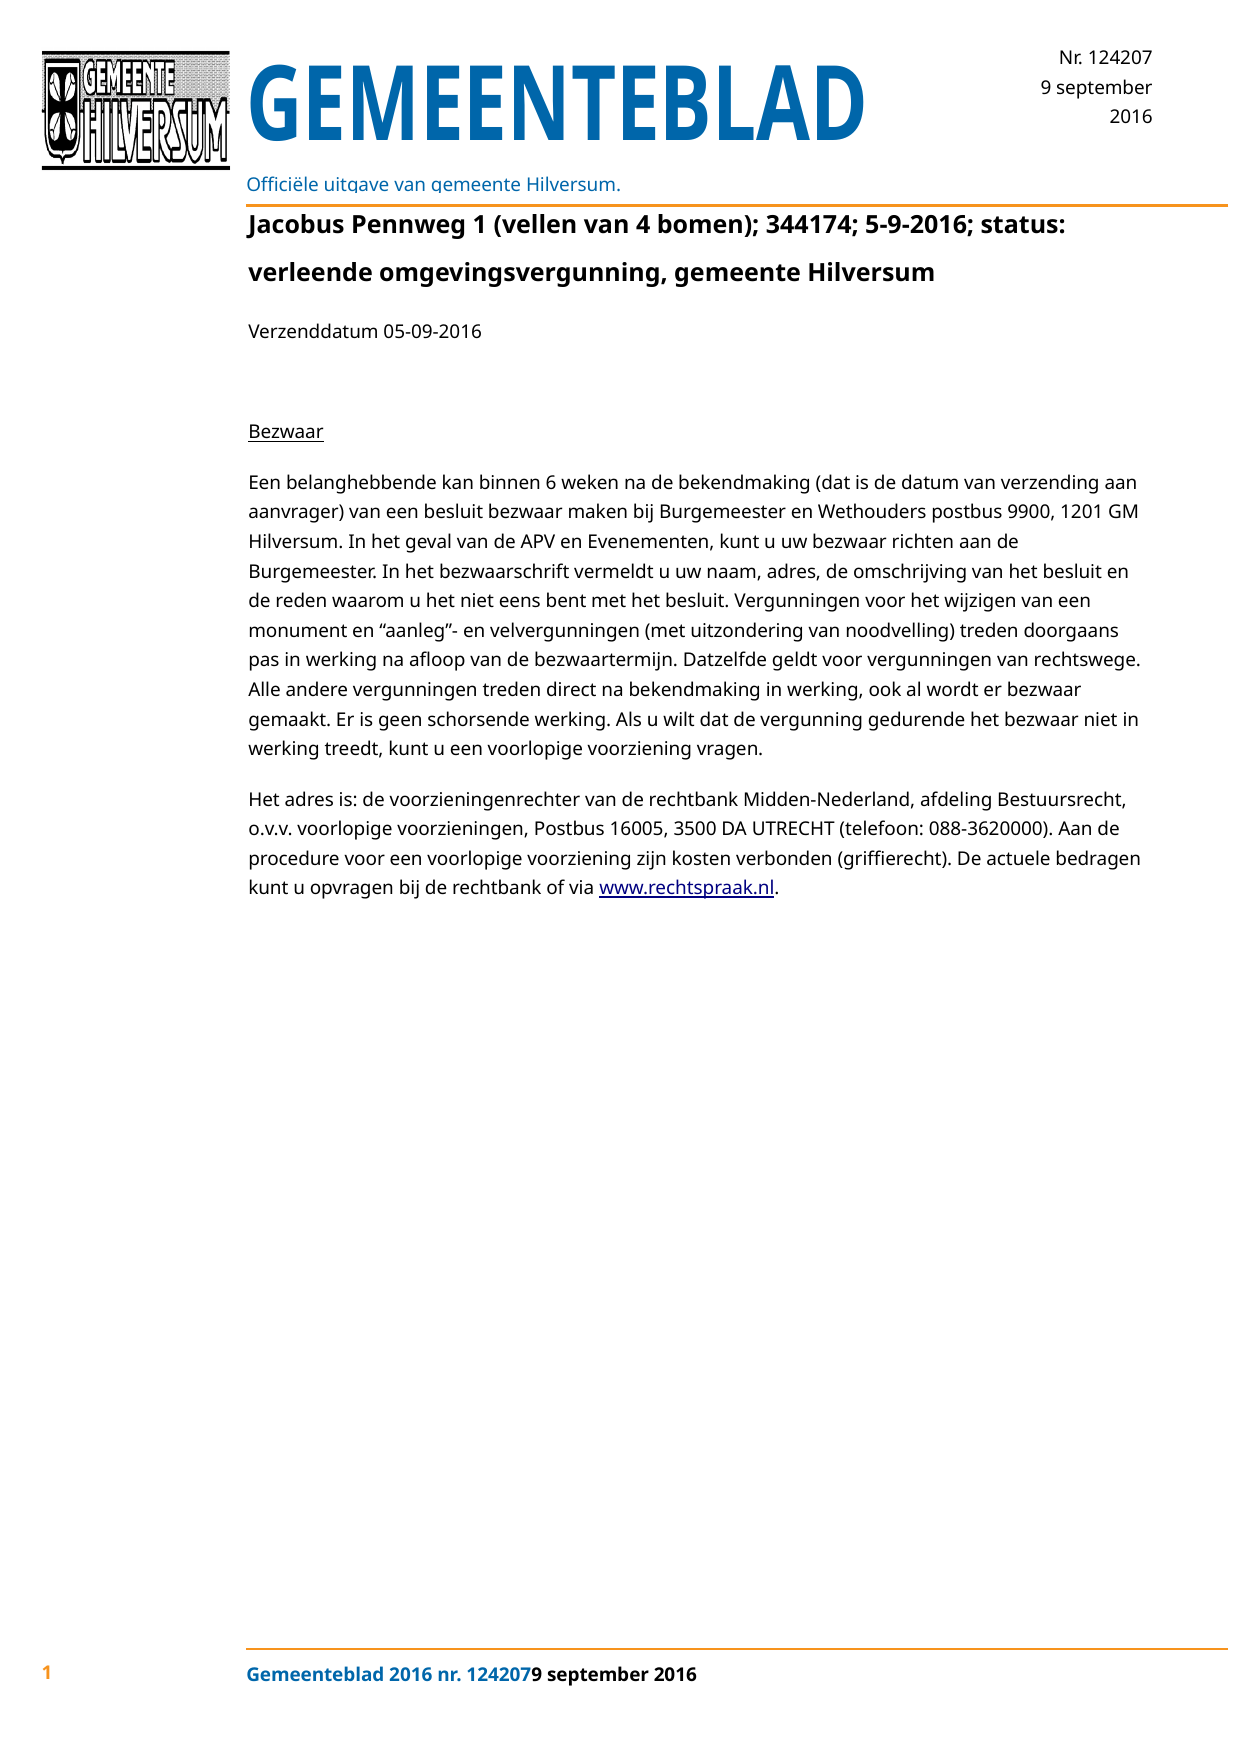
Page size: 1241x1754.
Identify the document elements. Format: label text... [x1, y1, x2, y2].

text Jacobus Pennweg 1 (vellen van 4 bomen); 344174; 5-9-2016; status: verleende omgevingsvergunning, gemeente Hilversum [248, 207, 1152, 288]
text Verzenddatum 05-09-2016 [248, 318, 1152, 344]
picture [41, 47, 231, 172]
text Een belanghebbende kan binnen 6 weken na de bekendmaking (dat is de datum van verzending aan aanvrager) van een besluit bezwaar maken bij Burgemeester en Wethouders postbus 9900, 1201 GM Hilversum. In het geval van de APV en Evenementen, kunt u uw bezwaar richten aan de Burgemeester. In het bezwaarschrift vermeldt u uw naam, adres, de omschrijving van het besluit en de reden waarom u het niet eens bent met het besluit. Vergunningen voor het wijzigen van een monument en “aanleg”- en velvergunningen (met uitzondering van noodvelling) treden doorgaans pas in werking na afloop van de bezwaartermijn. Datzelfde geldt voor vergunningen van rechtswege. Alle andere vergunningen treden direct na bekendmaking in werking, ook al wordt er bezwaar gemaakt. Er is geen schorsende werking. Als u wilt dat de vergunning gedurende het bezwaar niet in werking treedt, kunt u een voorlopige voorziening vragen. [248, 469, 1152, 761]
text Het adres is: de voorzieningenrechter van de rechtbank Midden-Nederland, afdeling Bestuursrecht, o.v.v. voorlopige voorzieningen, Postbus 16005, 3500 DA UTRECHT (telefoon: 088-3620000). Aan de procedure voor een voorlopige voorziening zijn kosten verbonden (griffierecht). De actuele bedragen kunt u opvragen bij de rechtbank of via www.rechtspraak.nl. [248, 786, 1152, 900]
text Bezwaar [248, 419, 1152, 444]
